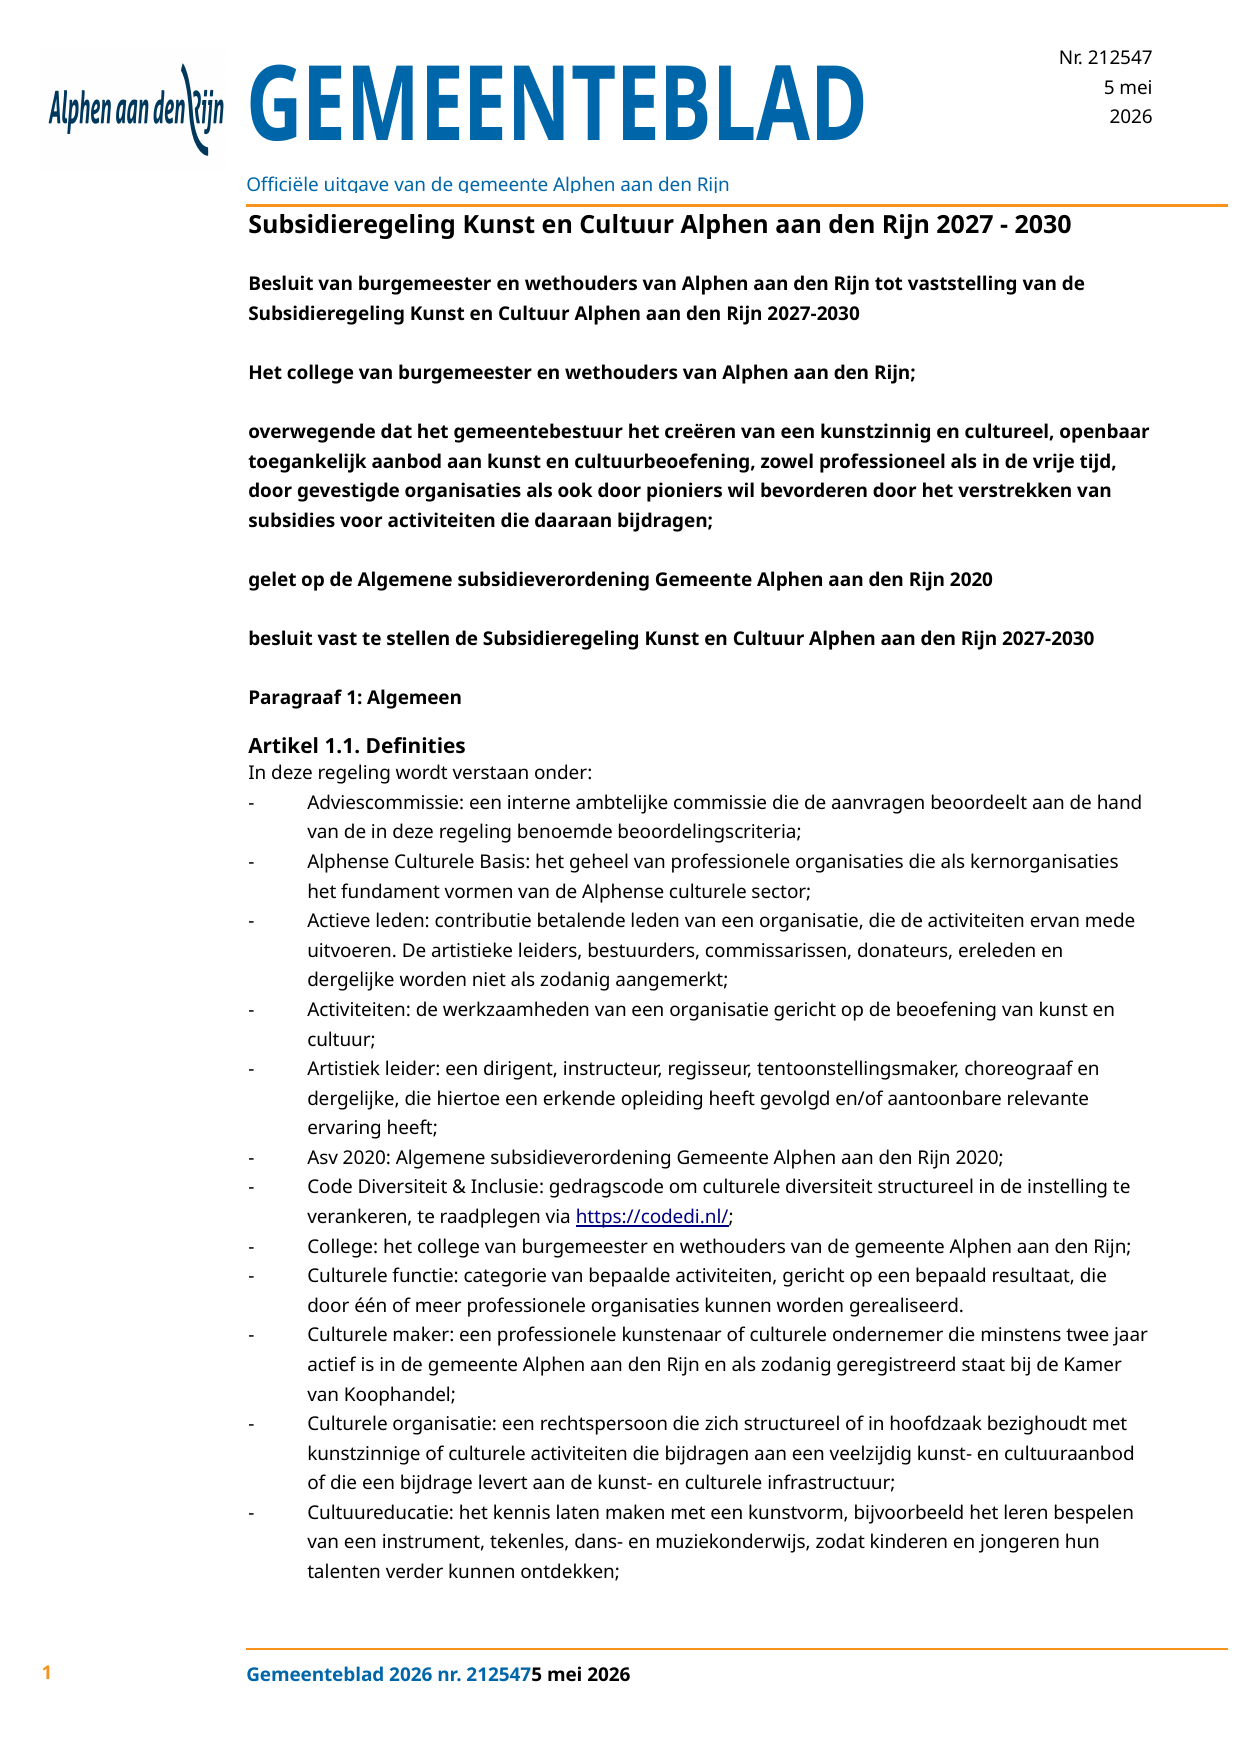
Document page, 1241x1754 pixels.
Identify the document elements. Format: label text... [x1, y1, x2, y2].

list Asv 2020: Algemene subsidieverordening Gemeente Alphen aan den Rijn 2020; [248, 1144, 1152, 1170]
text Subsidieregeling Kunst en Cultuur Alphen aan den Rijn 2027 - 2030 [248, 207, 1152, 241]
list Actieve leden: contributie betalende leden van een organisatie, die de activiteiten ervan mede uitvoeren. De artistieke leiders, bestuurders, commissarissen, donateurs, ereleden en dergelijke worden niet als zodanig aangemerkt; [248, 907, 1152, 992]
text besluit vast te stellen de Subsidieregeling Kunst en Cultuur Alphen aan den Rijn 2027-2030 [248, 625, 1152, 651]
list College: het college van burgemeester en wethouders van de gemeente Alphen aan den Rijn; [248, 1233, 1152, 1258]
list Cultuureducatie: het kennis laten maken met een kunstvorm, bijvoorbeeld het leren bespelen van een instrument, tekenles, dans- en muziekonderwijs, zodat kinderen en jongeren hun talenten verder kunnen ontdekken; [248, 1499, 1152, 1584]
text Besluit van burgemeester en wethouders van Alphen aan den Rijn tot vaststelling van de Subsidieregeling Kunst en Cultuur Alphen aan den Rijn 2027-2030 [248, 270, 1152, 326]
list Culturele maker: een professionele kunstenaar of culturele ondernemer die minstens twee jaar actief is in de gemeente Alphen aan den Rijn en als zodanig geregistreerd staat bij de Kamer van Koophandel; [248, 1322, 1152, 1406]
text Het college van burgemeester en wethouders van Alphen aan den Rijn; [248, 359, 1152, 385]
list Artistiek leider: een dirigent, instructeur, regisseur, tentoonstellingsmaker, choreograaf en dergelijke, die hiertoe een erkende opleiding heeft gevolgd en/of aantoonbare relevante ervaring heeft; [248, 1055, 1152, 1140]
text Artikel 1.1. Definities [248, 731, 1152, 759]
list Culturele functie: categorie van bepaalde activiteiten, gericht op een bepaald resultaat, die door één of meer professionele organisaties kunnen worden gerealiseerd. [248, 1262, 1152, 1318]
text gelet op de Algemene subsidieverordening Gemeente Alphen aan den Rijn 2020 [248, 566, 1152, 592]
list Code Diversiteit & Inclusie: gedragscode om culturele diversiteit structureel in de instelling te verankeren, te raadplegen via https://codedi.nl/; [248, 1174, 1152, 1229]
list Activiteiten: de werkzaamheden van een organisatie gericht op de beoefening van kunst en cultuur; [248, 996, 1152, 1051]
list Adviescommissie: een interne ambtelijke commissie die de aanvragen beoordeelt aan de hand van de in deze regeling benoemde beoordelingscriteria; [248, 789, 1152, 844]
text In deze regeling wordt verstaan onder: [248, 759, 1152, 785]
text Paragraaf 1: Algemeen [248, 684, 1152, 710]
list Culturele organisatie: een rechtspersoon die zich structureel of in hoofdzaak bezighoudt met kunstzinnige of culturele activiteiten die bijdragen aan een veelzijdig kunst- en cultuuraanbod of die een bijdrage levert aan de kunst- en culturele infrastructuur; [248, 1410, 1152, 1495]
text overwegende dat het gemeentebestuur het creëren van een kunstzinnig en cultureel, openbaar toegankelijk aanbod aan kunst en cultuurbeoefening, zowel professioneel als in de vrije tijd, door gevestigde organisaties als ook door pioniers wil bevorderen door het verstrekken van subsidies voor activiteiten die daaraan bijdragen; [248, 418, 1152, 533]
list Alphense Culturele Basis: het geheel van professionele organisaties die als kernorganisaties het fundament vormen van de Alphense culturele sector; [248, 848, 1152, 903]
picture [41, 47, 231, 172]
